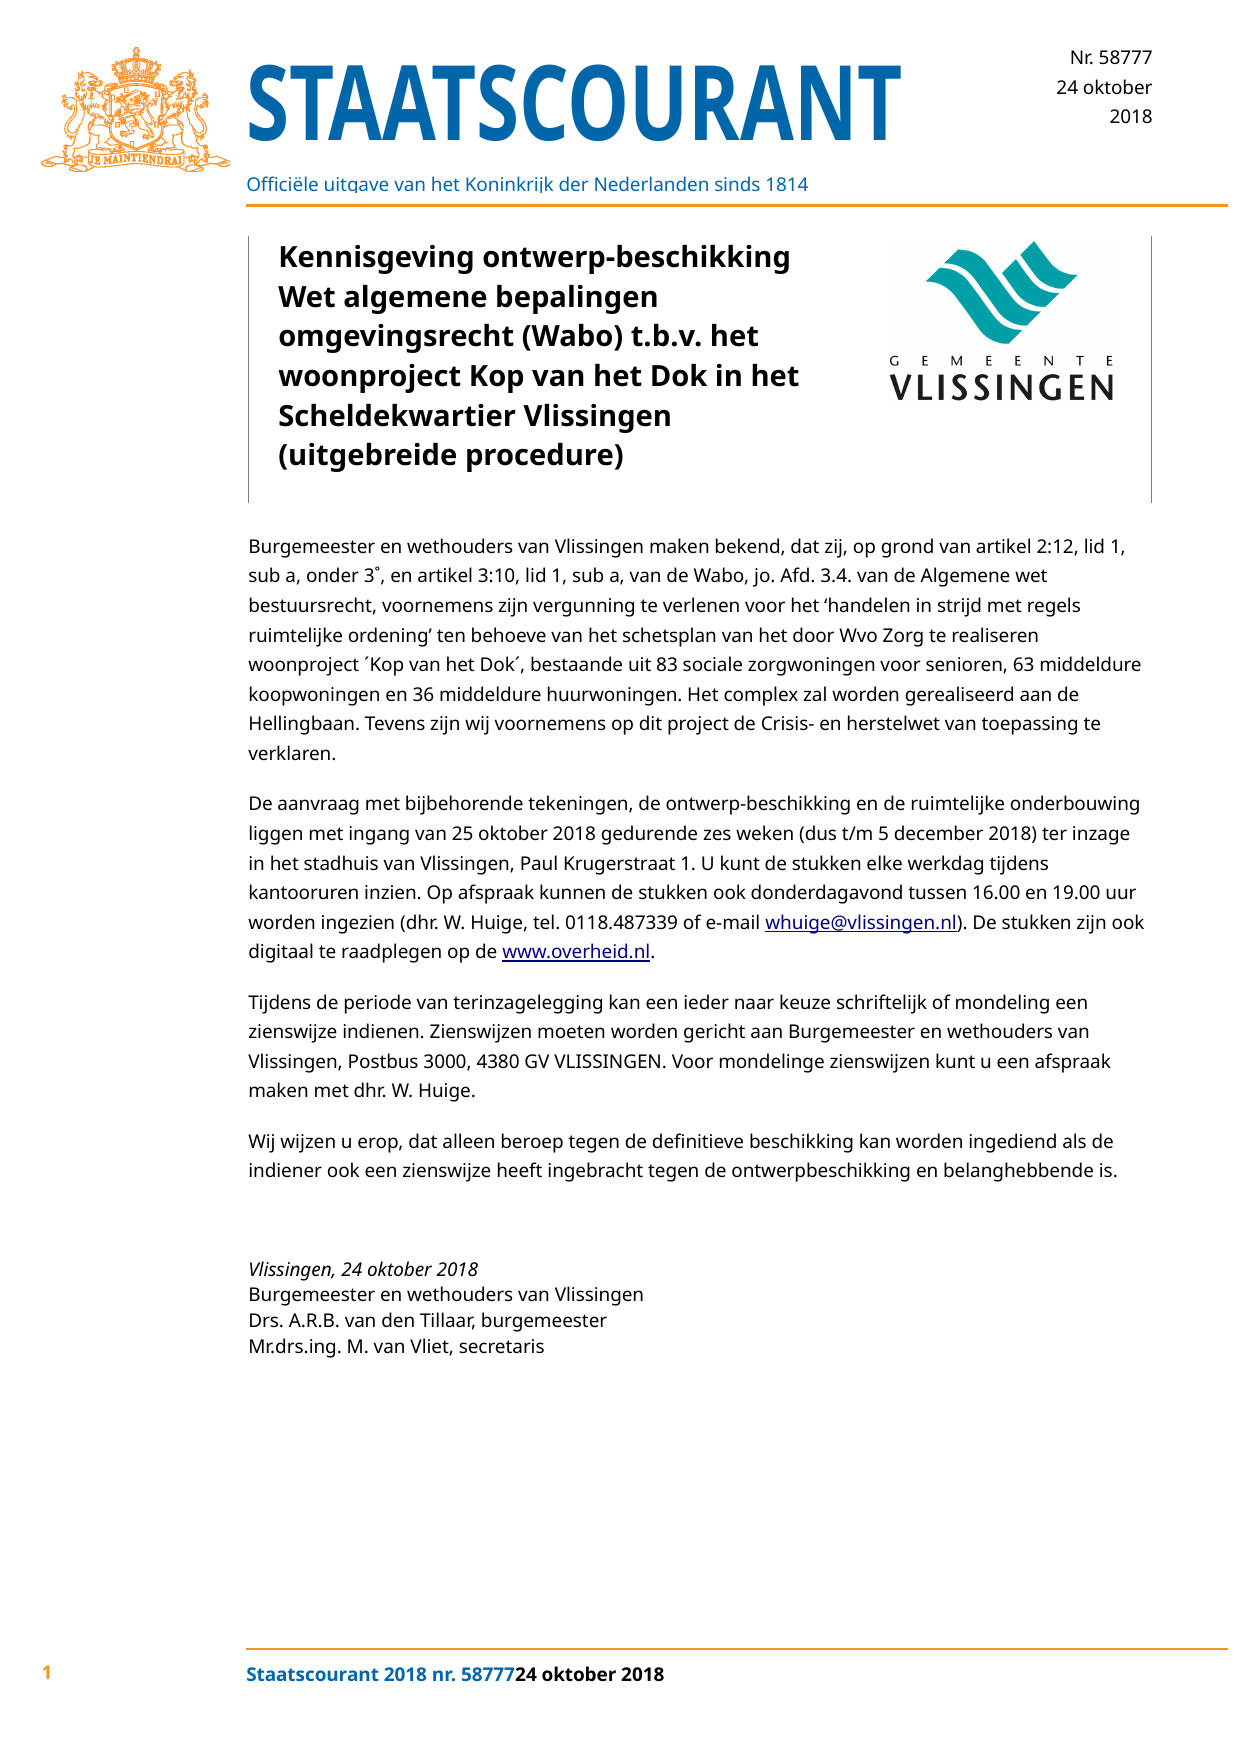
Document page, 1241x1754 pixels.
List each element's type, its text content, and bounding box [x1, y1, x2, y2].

table_header Kennisgeving ontwerp-beschikking Wet algemene bepalingen omgevingsrecht (Wabo) t.b.v. het woonproject Kop van het Dok in het Scheldekwartier Vlissingen (uitgebreide procedure) [249, 236, 850, 503]
picture [882, 236, 1119, 406]
text Burgemeester en wethouders van Vlissingen maken bekend, dat zij, op grond van artikel 2:12, lid 1, sub a, onder 3˚, en artikel 3:10, lid 1, sub a, van de Wabo, jo. Afd. 3.4. van de Algemene wet bestuursrecht, voornemens zijn vergunning te verlenen voor het ‘handelen in strijd met regels ruimtelijke ordening’ ten behoeve van het schetsplan van het door Wvo Zorg te realiseren woonproject ´Kop van het Dok´, bestaande uit 83 sociale zorgwoningen voor senioren, 63 middeldure koopwoningen en 36 middeldure huurwoningen. Het complex zal worden gerealiseerd aan de Hellingbaan. Tevens zijn wij voornemens op dit project de Crisis- en herstelwet van toepassing te verklaren. [248, 533, 1152, 766]
text Mr.drs.ing. M. van Vliet, secretaris [248, 1333, 1152, 1359]
text Drs. A.R.B. van den Tillaar, burgemeester [248, 1307, 1152, 1333]
text Tijdens de periode van terinzagelegging kan een ieder naar keuze schriftelijk of mondeling een zienswijze indienen. Zienswijzen moeten worden gericht aan Burgemeester en wethouders van Vlissingen, Postbus 3000, 4380 GV VLISSINGEN. Voor mondelinge zienswijzen kunt u een afspraak maken met dhr. W. Huige. [248, 989, 1152, 1103]
text Burgemeester en wethouders van Vlissingen [248, 1282, 1152, 1307]
picture [41, 47, 231, 172]
text Wij wijzen u erop, dat alleen beroep tegen de definitieve beschikking kan worden ingediend als de indiener ook een zienswijze heeft ingebracht tegen de ontwerpbeschikking en belanghebbende is. [248, 1128, 1152, 1183]
table_header [850, 236, 1151, 503]
text Vlissingen, 24 oktober 2018 [248, 1256, 1152, 1282]
text De aanvraag met bijbehorende tekeningen, de ontwerp-beschikking en de ruimtelijke onderbouwing liggen met ingang van 25 oktober 2018 gedurende zes weken (dus t/m 5 december 2018) ter inzage in het stadhuis van Vlissingen, Paul Krugerstraat 1. U kunt de stukken elke werkdag tijdens kantooruren inzien. Op afspraak kunnen de stukken ook donderdagavond tussen 16.00 en 19.00 uur worden ingezien (dhr. W. Huige, tel. 0118.487339 of e-mail whuige@vlissingen.nl). De stukken zijn ook digitaal te raadplegen op de www.overheid.nl. [248, 791, 1152, 964]
